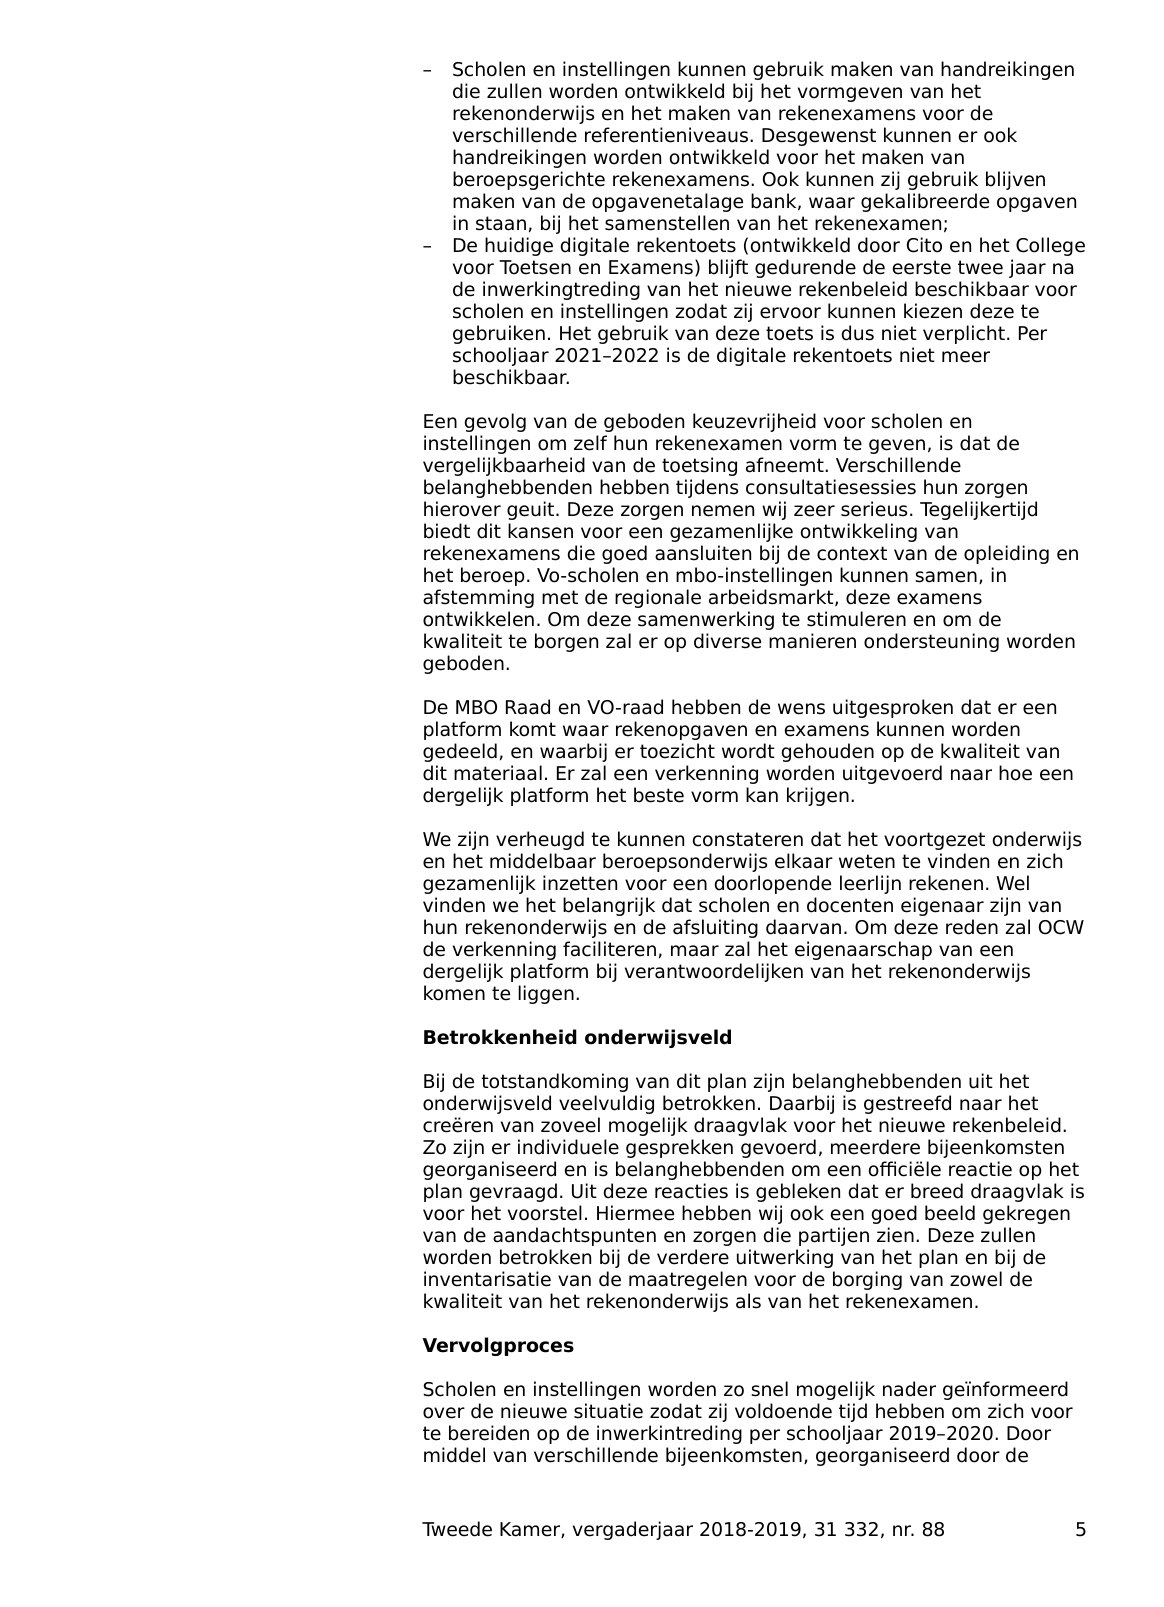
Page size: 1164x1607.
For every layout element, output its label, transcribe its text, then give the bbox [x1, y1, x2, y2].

text Bij de totstandkoming van dit plan zijn belanghebbenden uit het onderwijsveld veelvuldig betrokken. Daarbij is gestreefd naar het creëren van zoveel mogelijk draagvlak voor het nieuwe rekenbeleid. Zo zijn er individuele gesprekken gevoerd, meerdere bijeenkomsten georganiseerd en is belanghebbenden om een officiële reactie op het plan gevraagd. Uit deze reacties is gebleken dat er breed draagvlak is voor het voorstel. Hiermee hebben wij ook een goed beeld gekregen van de aandachtspunten en zorgen die partijen zien. Deze zullen worden betrokken bij de verdere uitwerking van het plan en bij de inventarisatie van de maatregelen voor de borging van zowel de kwaliteit van het rekenonderwijs als van het rekenexamen. [422, 1071, 1087, 1313]
text – De huidige digitale rekentoets (ontwikkeld door Cito en het College voor Toetsen en Examens) blijft gedurende de eerste twee jaar na de inwerkingtreding van het nieuwe rekenbeleid beschikbaar voor scholen en instellingen zodat zij ervoor kunnen kiezen deze te gebruiken. Het gebruik van deze toets is dus niet verplicht. Per schooljaar 2021–2022 is de digitale rekentoets niet meer beschikbaar. [422, 235, 1087, 389]
text We zijn verheugd te kunnen constateren dat het voortgezet onderwijs en het middelbaar beroepsonderwijs elkaar weten te vinden en zich gezamenlijk inzetten voor een doorlopende leerlijn rekenen. Wel vinden we het belangrijk dat scholen en docenten eigenaar zijn van hun rekenonderwijs en de afsluiting daarvan. Om deze reden zal OCW de verkenning faciliteren, maar zal het eigenaarschap van een dergelijk platform bij verantwoordelijken van het rekenonderwijs komen te liggen. [422, 829, 1087, 1005]
text Een gevolg van de geboden keuzevrijheid voor scholen en instellingen om zelf hun rekenexamen vorm te geven, is dat de vergelijkbaarheid van de toetsing afneemt. Verschillende belanghebbenden hebben tijdens consultatiesessies hun zorgen hierover geuit. Deze zorgen nemen wij zeer serieus. Tegelijkertijd biedt dit kansen voor een gezamenlijke ontwikkeling van rekenexamens die goed aansluiten bij de context van de opleiding en het beroep. Vo-scholen en mbo-instellingen kunnen samen, in afstemming met de regionale arbeidsmarkt, deze examens ontwikkelen. Om deze samenwerking te stimuleren en om de kwaliteit te borgen zal er op diverse manieren ondersteuning worden geboden. [422, 411, 1087, 675]
text Scholen en instellingen worden zo snel mogelijk nader geïnformeerd over de nieuwe situatie zodat zij voldoende tijd hebben om zich voor te bereiden op de inwerkintreding per schooljaar 2019–2020. Door middel van verschillende bijeenkomsten, georganiseerd door de [422, 1379, 1087, 1467]
text – Scholen en instellingen kunnen gebruik maken van handreikingen die zullen worden ontwikkeld bij het vormgeven van het rekenonderwijs en het maken van rekenexamens voor de verschillende referentieniveaus. Desgewenst kunnen er ook handreikingen worden ontwikkeld voor het maken van beroepsgerichte rekenexamens. Ook kunnen zij gebruik blijven maken van de opgavenetalage bank, waar gekalibreerde opgaven in staan, bij het samenstellen van het rekenexamen; [422, 59, 1087, 235]
subtitle Betrokkenheid onderwijsveld [422, 1027, 1087, 1049]
subtitle Vervolgproces [422, 1335, 1087, 1357]
text De MBO Raad en VO-raad hebben de wens uitgesproken dat er een platform komt waar rekenopgaven en examens kunnen worden gedeeld, en waarbij er toezicht wordt gehouden op de kwaliteit van dit materiaal. Er zal een verkenning worden uitgevoerd naar hoe een dergelijk platform het beste vorm kan krijgen. [422, 697, 1087, 807]
